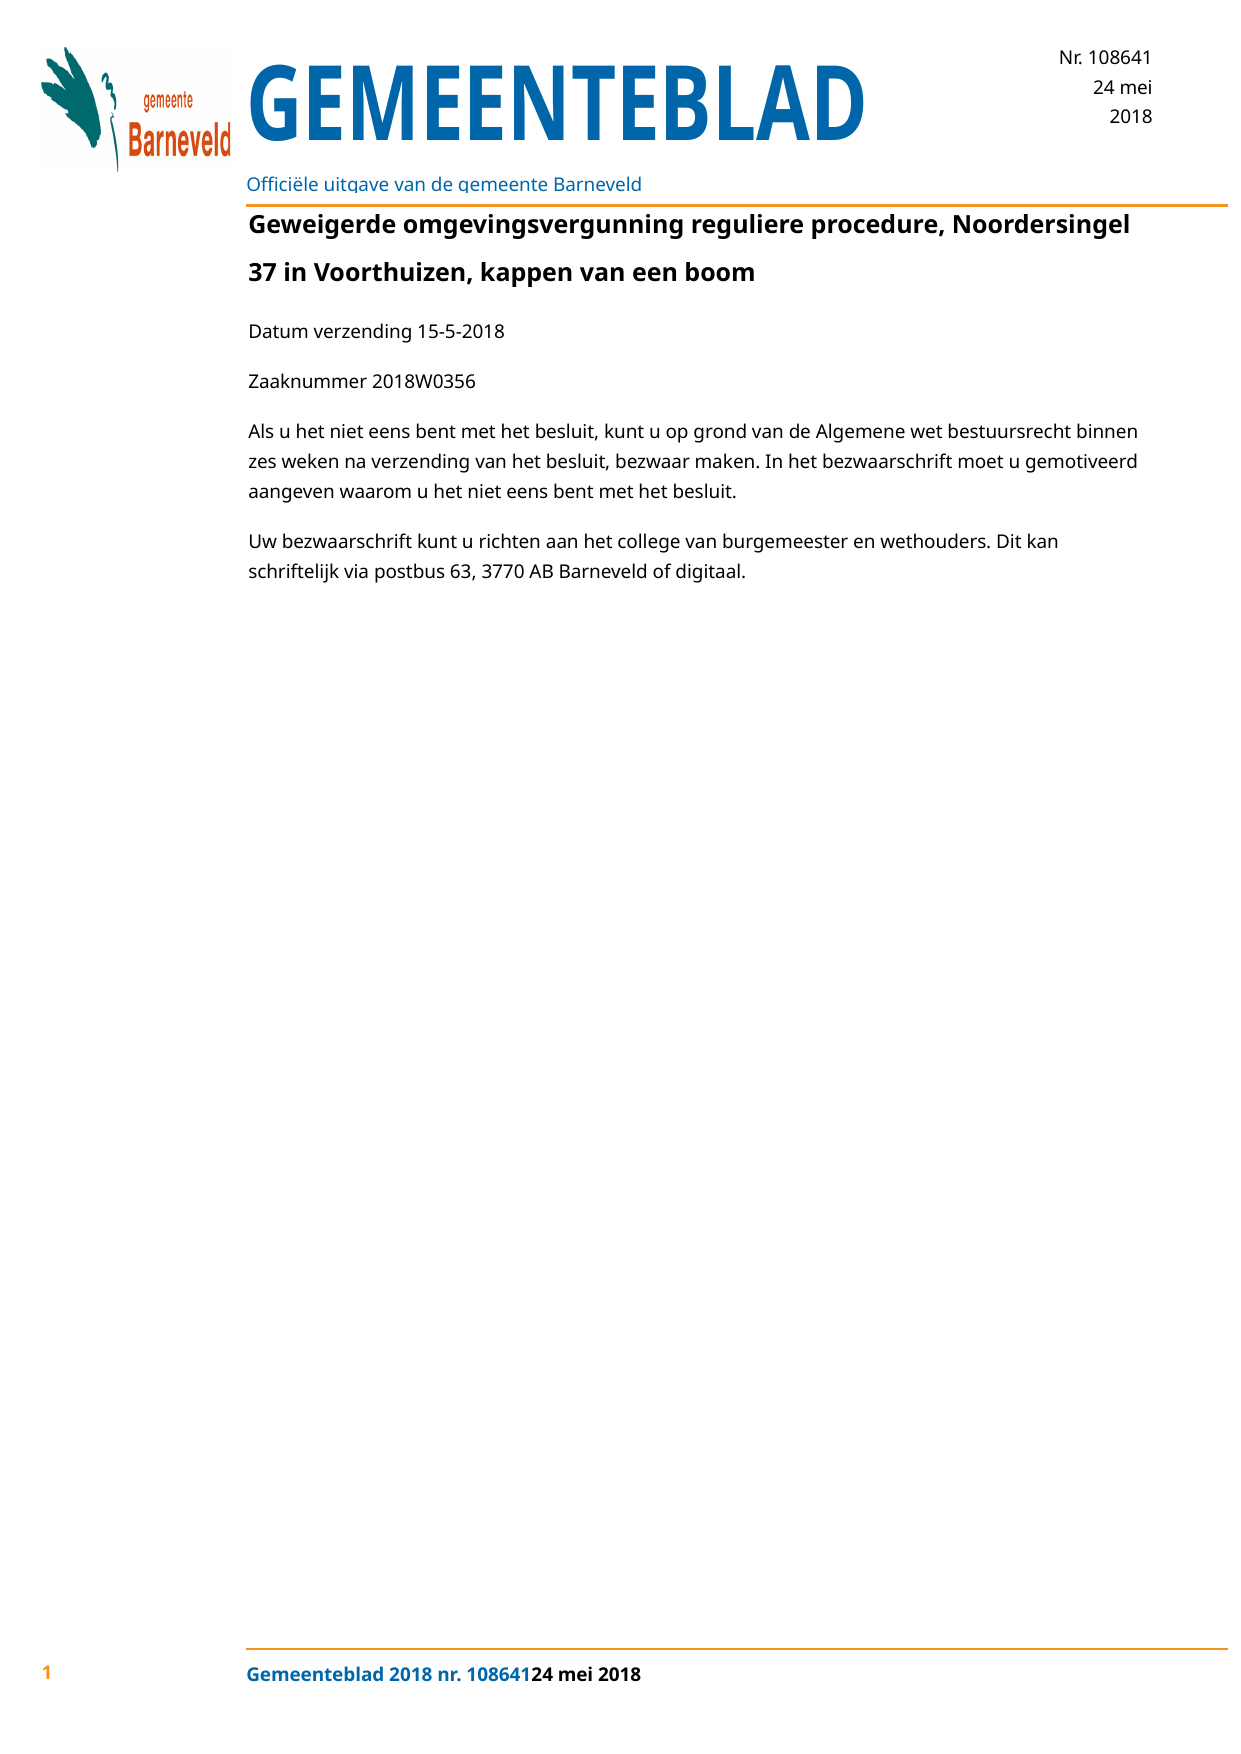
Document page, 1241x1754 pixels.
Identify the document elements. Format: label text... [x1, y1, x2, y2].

text Geweigerde omgevingsvergunning reguliere procedure, Noordersingel 37 in Voorthuizen, kappen van een boom [248, 207, 1152, 288]
text Uw bezwaarschrift kunt u richten aan het college van burgemeester en wethouders. Dit kan schriftelijk via postbus 63, 3770 AB Barneveld of digitaal. [248, 528, 1152, 584]
text Datum verzending 15-5-2018 [248, 318, 1152, 344]
text Als u het niet eens bent met het besluit, kunt u op grond van de Algemene wet bestuursrecht binnen zes weken na verzending van het besluit, bezwaar maken. In het bezwaarschrift moet u gemotiveerd aangeven waarom u het niet eens bent met het besluit. [248, 419, 1152, 504]
text Zaaknummer 2018W0356 [248, 368, 1152, 394]
picture [41, 47, 231, 172]
